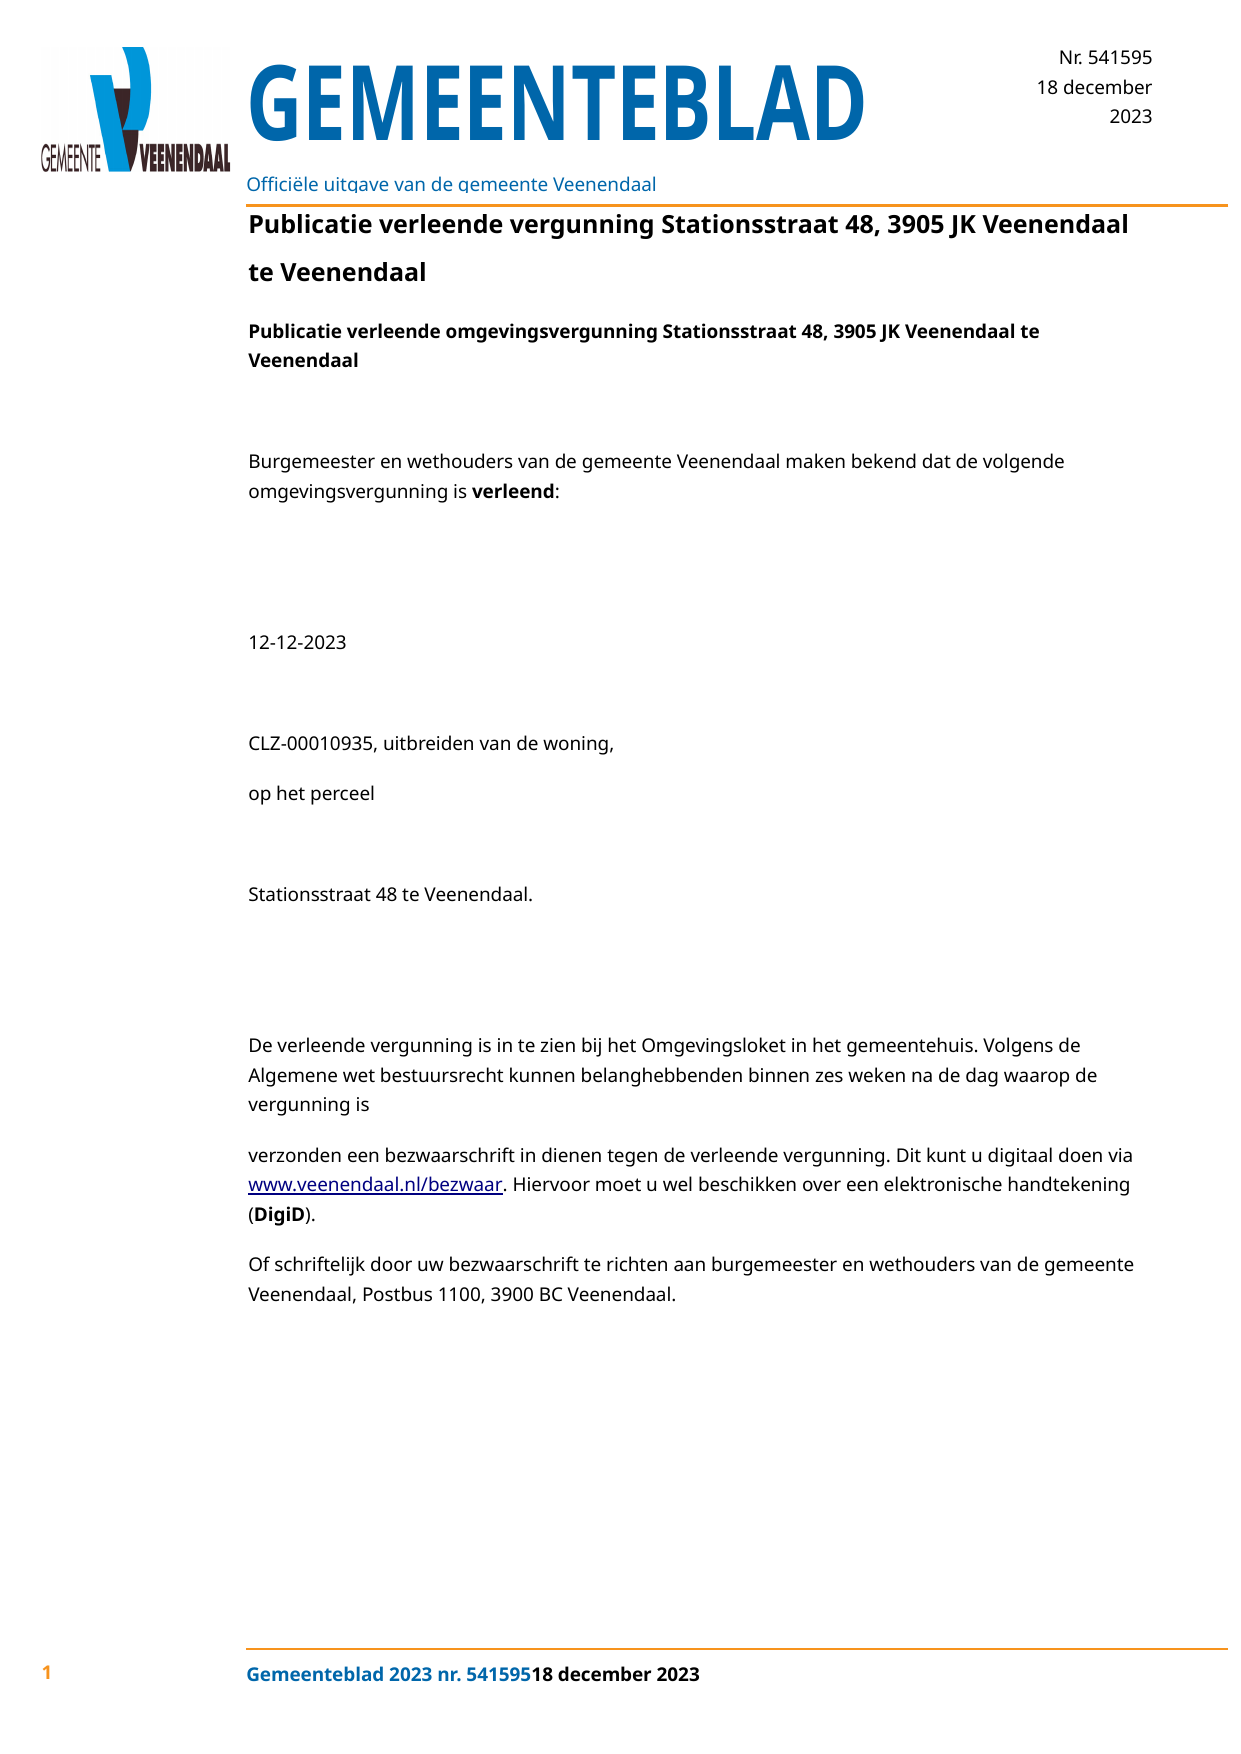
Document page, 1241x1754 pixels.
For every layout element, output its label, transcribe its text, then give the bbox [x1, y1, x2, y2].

text Burgemeester en wethouders van de gemeente Veenendaal maken bekend dat de volgende omgevingsvergunning is verleend: [248, 448, 1152, 504]
text Of schriftelijk door uw bezwaarschrift te richten aan burgemeester en wethouders van de gemeente Veenendaal, Postbus 1100, 3900 BC Veenendaal. [248, 1252, 1152, 1307]
text verzonden een bezwaarschrift in dienen tegen de verleende vergunning. Dit kunt u digitaal doen via www.veenendaal.nl/bezwaar. Hiervoor moet u wel beschikken over een elektronische handtekening (DigiD). [248, 1142, 1152, 1227]
text Publicatie verleende vergunning Stationsstraat 48, 3905 JK Veenendaal te Veenendaal [248, 207, 1152, 288]
picture [41, 47, 130, 172]
text De verleende vergunning is in te zien bij het Omgevingsloket in het gemeentehuis. Volgens de Algemene wet bestuursrecht kunnen belanghebbenden binnen zes weken na de dag waarop de vergunning is [248, 1032, 1152, 1117]
text Stationsstraat 48 te Veenendaal. [248, 881, 1152, 907]
picture [123, 47, 231, 172]
text Publicatie verleende omgevingsvergunning Stationsstraat 48, 3905 JK Veenendaal te Veenendaal [248, 318, 1152, 373]
text 12-12-2023 [248, 629, 1152, 655]
text op het perceel [248, 780, 1152, 806]
text CLZ-00010935, uitbreiden van de woning, [248, 730, 1152, 756]
